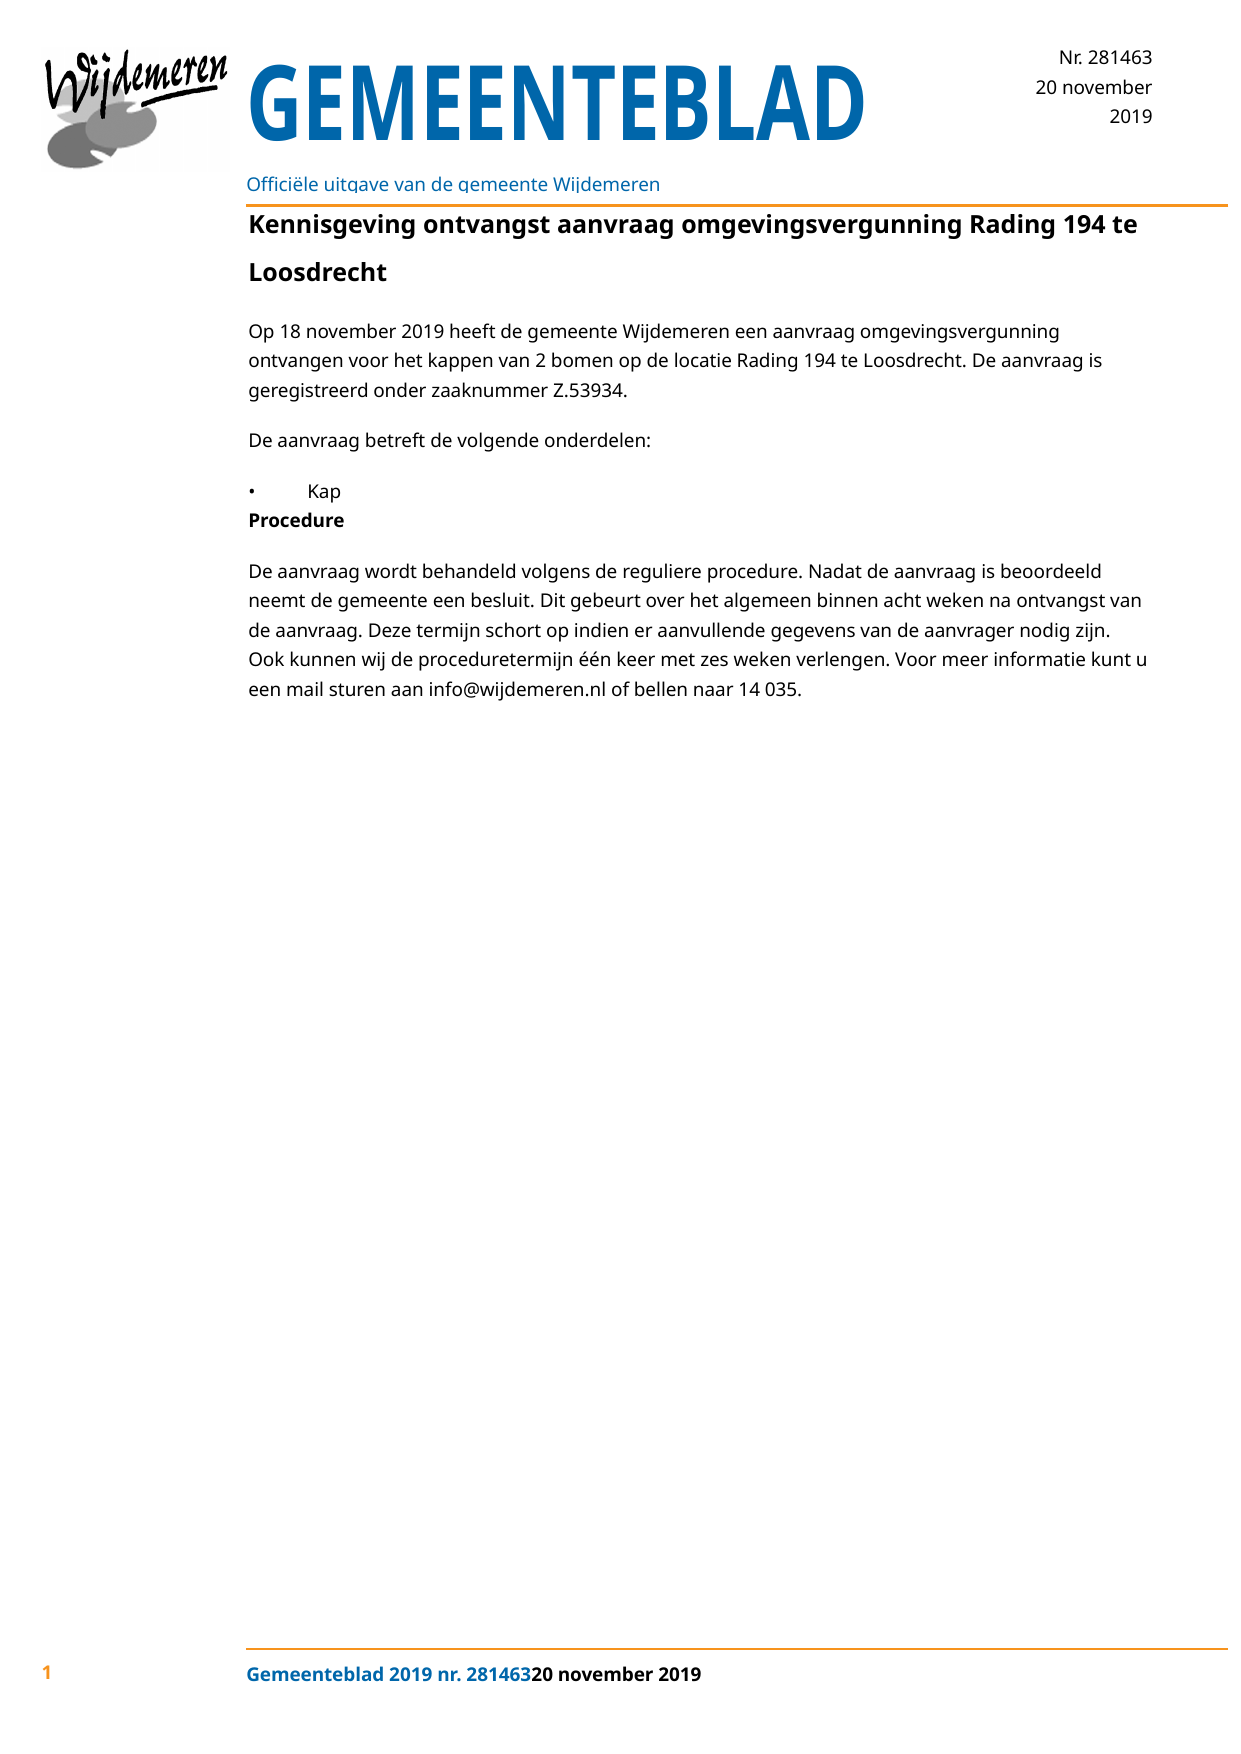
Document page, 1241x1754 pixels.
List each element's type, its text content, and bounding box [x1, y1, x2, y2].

text Procedure [248, 507, 1152, 533]
picture [41, 47, 231, 172]
text Kennisgeving ontvangst aanvraag omgevingsvergunning Rading 194 te Loosdrecht [248, 207, 1152, 288]
list Kap [248, 478, 1152, 504]
text De aanvraag betreft de volgende onderdelen: [248, 427, 1152, 453]
text De aanvraag wordt behandeld volgens de reguliere procedure. Nadat de aanvraag is beoordeeld neemt de gemeente een besluit. Dit gebeurt over het algemeen binnen acht weken na ontvangst van de aanvraag. Deze termijn schort op indien er aanvullende gegevens van de aanvrager nodig zijn. Ook kunnen wij de proceduretermijn één keer met zes weken verlengen. Voor meer informatie kunt u een mail sturen aan info@wijdemeren.nl of bellen naar 14 035. [248, 558, 1152, 702]
text Op 18 november 2019 heeft de gemeente Wijdemeren een aanvraag omgevingsvergunning ontvangen voor het kappen van 2 bomen op de locatie Rading 194 te Loosdrecht. De aanvraag is geregistreerd onder zaaknummer Z.53934. [248, 318, 1152, 403]
